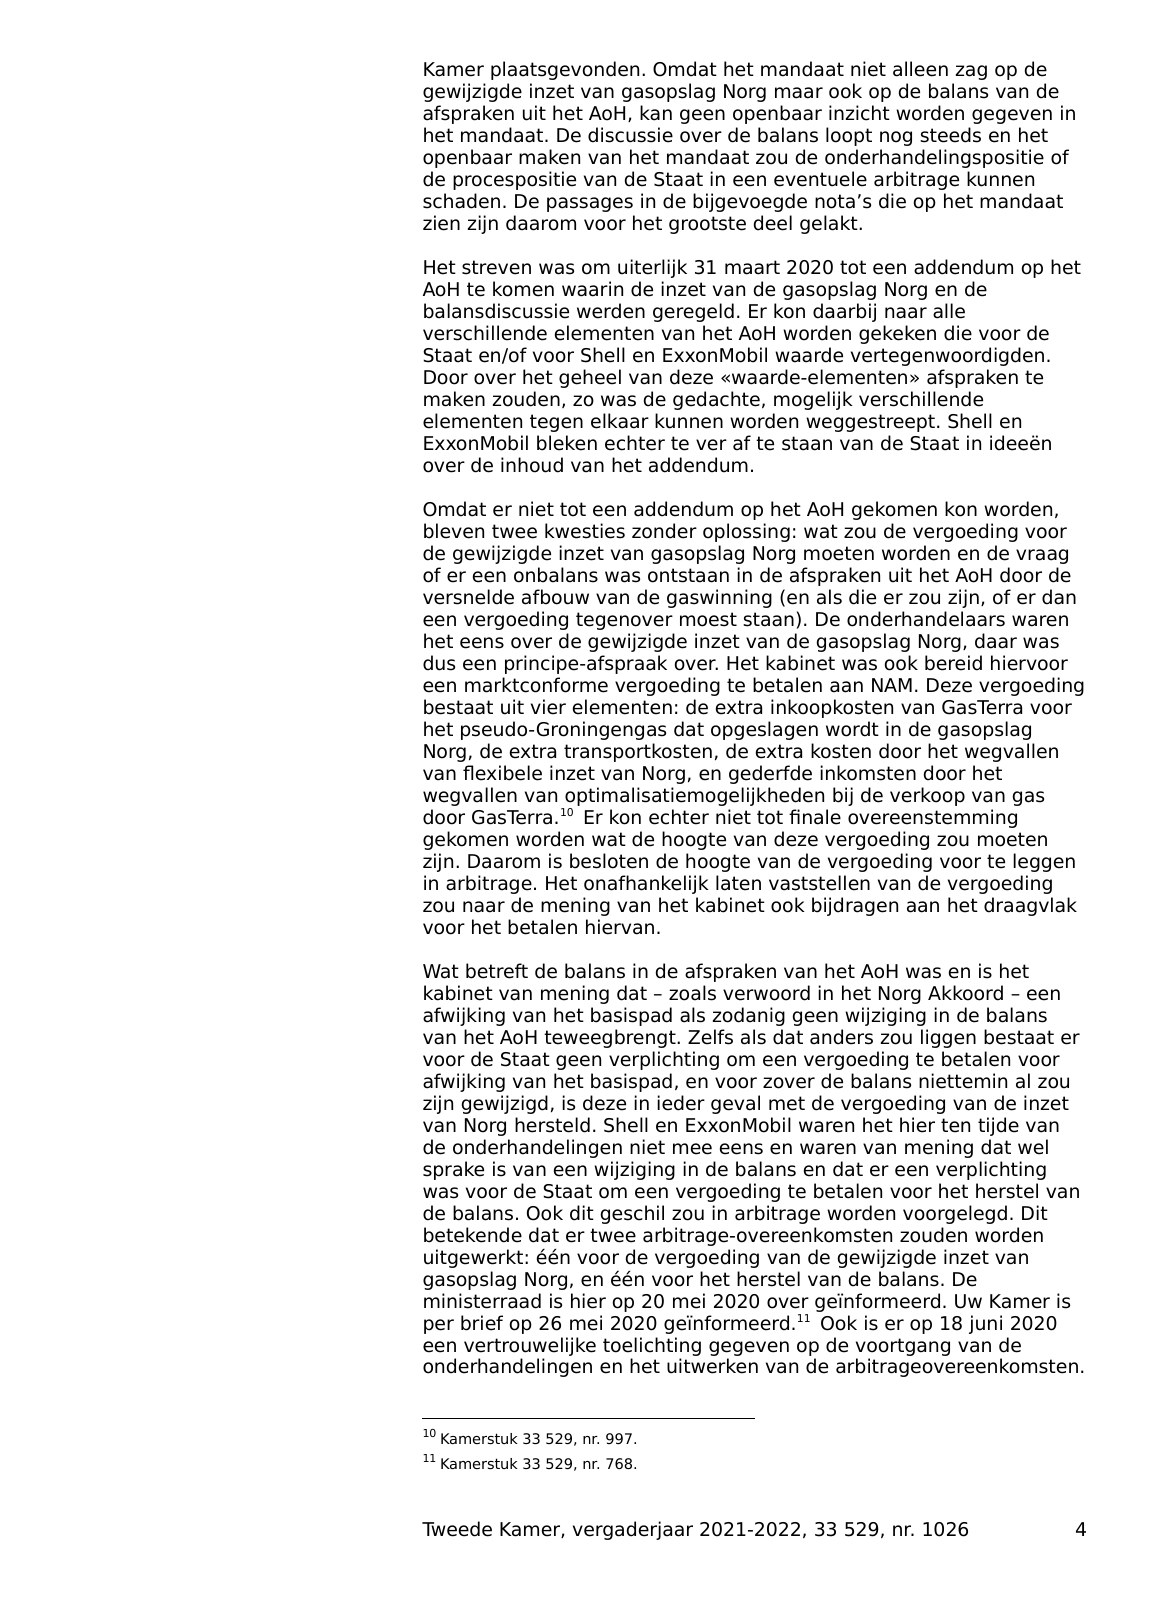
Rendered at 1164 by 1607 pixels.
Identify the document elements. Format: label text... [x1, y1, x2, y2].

text Het streven was om uiterlijk 31 maart 2020 tot een addendum op het AoH te komen waarin de inzet van de gasopslag Norg en de balansdiscussie werden geregeld. Er kon daarbij naar alle verschillende elementen van het AoH worden gekeken die voor de Staat en/of voor Shell en ExxonMobil waarde vertegenwoordigden. Door over het geheel van deze «waarde-elementen» afspraken te maken zouden, zo was de gedachte, mogelijk verschillende elementen tegen elkaar kunnen worden weggestreept. Shell en ExxonMobil bleken echter te ver af te staan van de Staat in ideeën over de inhoud van het addendum. [422, 257, 1087, 477]
text Kamerstuk 33 529, nr. 768. [422, 1452, 1087, 1474]
text Kamerstuk 33 529, nr. 997. [422, 1427, 1087, 1449]
text Omdat er niet tot een addendum op het AoH gekomen kon worden, bleven twee kwesties zonder oplossing: wat zou de vergoeding voor de gewijzigde inzet van gasopslag Norg moeten worden en de vraag of er een onbalans was ontstaan in de afspraken uit het AoH door de versnelde afbouw van de gaswinning (en als die er zou zijn, of er dan een vergoeding tegenover moest staan). De onderhandelaars waren het eens over de gewijzigde inzet van de gasopslag Norg, daar was dus een principe-afspraak over. Het kabinet was ook bereid hiervoor een marktconforme vergoeding te betalen aan NAM. Deze vergoeding bestaat uit vier elementen: de extra inkoopkosten van GasTerra voor het pseudo-Groningengas dat opgeslagen wordt in de gasopslag Norg, de extra transportkosten, de extra kosten door het wegvallen van flexibele inzet van Norg, en gederfde inkomsten door het wegvallen van optimalisatiemogelijkheden bij de verkoop van gas door GasTerra. Er kon echter niet tot finale overeenstemming gekomen worden wat de hoogte van deze vergoeding zou moeten zijn. Daarom is besloten de hoogte van de vergoeding voor te leggen in arbitrage. Het onafhankelijk laten vaststellen van de vergoeding zou naar de mening van het kabinet ook bijdragen aan het draagvlak voor het betalen hiervan. [422, 499, 1087, 939]
text Kamer plaatsgevonden. Omdat het mandaat niet alleen zag op de gewijzigde inzet van gasopslag Norg maar ook op de balans van de afspraken uit het AoH, kan geen openbaar inzicht worden gegeven in het mandaat. De discussie over de balans loopt nog steeds en het openbaar maken van het mandaat zou de onderhandelingspositie of de procespositie van de Staat in een eventuele arbitrage kunnen schaden. De passages in de bijgevoegde nota’s die op het mandaat zien zijn daarom voor het grootste deel gelakt. [422, 59, 1087, 235]
text Wat betreft de balans in de afspraken van het AoH was en is het kabinet van mening dat – zoals verwoord in het Norg Akkoord – een afwijking van het basispad als zodanig geen wijziging in de balans van het AoH teweegbrengt. Zelfs als dat anders zou liggen bestaat er voor de Staat geen verplichting om een vergoeding te betalen voor afwijking van het basispad, en voor zover de balans niettemin al zou zijn gewijzigd, is deze in ieder geval met de vergoeding van de inzet van Norg hersteld. Shell en ExxonMobil waren het hier ten tijde van de onderhandelingen niet mee eens en waren van mening dat wel sprake is van een wijziging in de balans en dat er een verplichting was voor de Staat om een vergoeding te betalen voor het herstel van de balans. Ook dit geschil zou in arbitrage worden voorgelegd. Dit betekende dat er twee arbitrage-overeenkomsten zouden worden uitgewerkt: één voor de vergoeding van de gewijzigde inzet van gasopslag Norg, en één voor het herstel van de balans. De ministerraad is hier op 20 mei 2020 over geïnformeerd. Uw Kamer is per brief op 26 mei 2020 geïnformeerd. Ook is er op 18 juni 2020 een vertrouwelijke toelichting gegeven op de voortgang van de onderhandelingen en het uitwerken van de arbitrageovereenkomsten. [422, 961, 1087, 1378]
